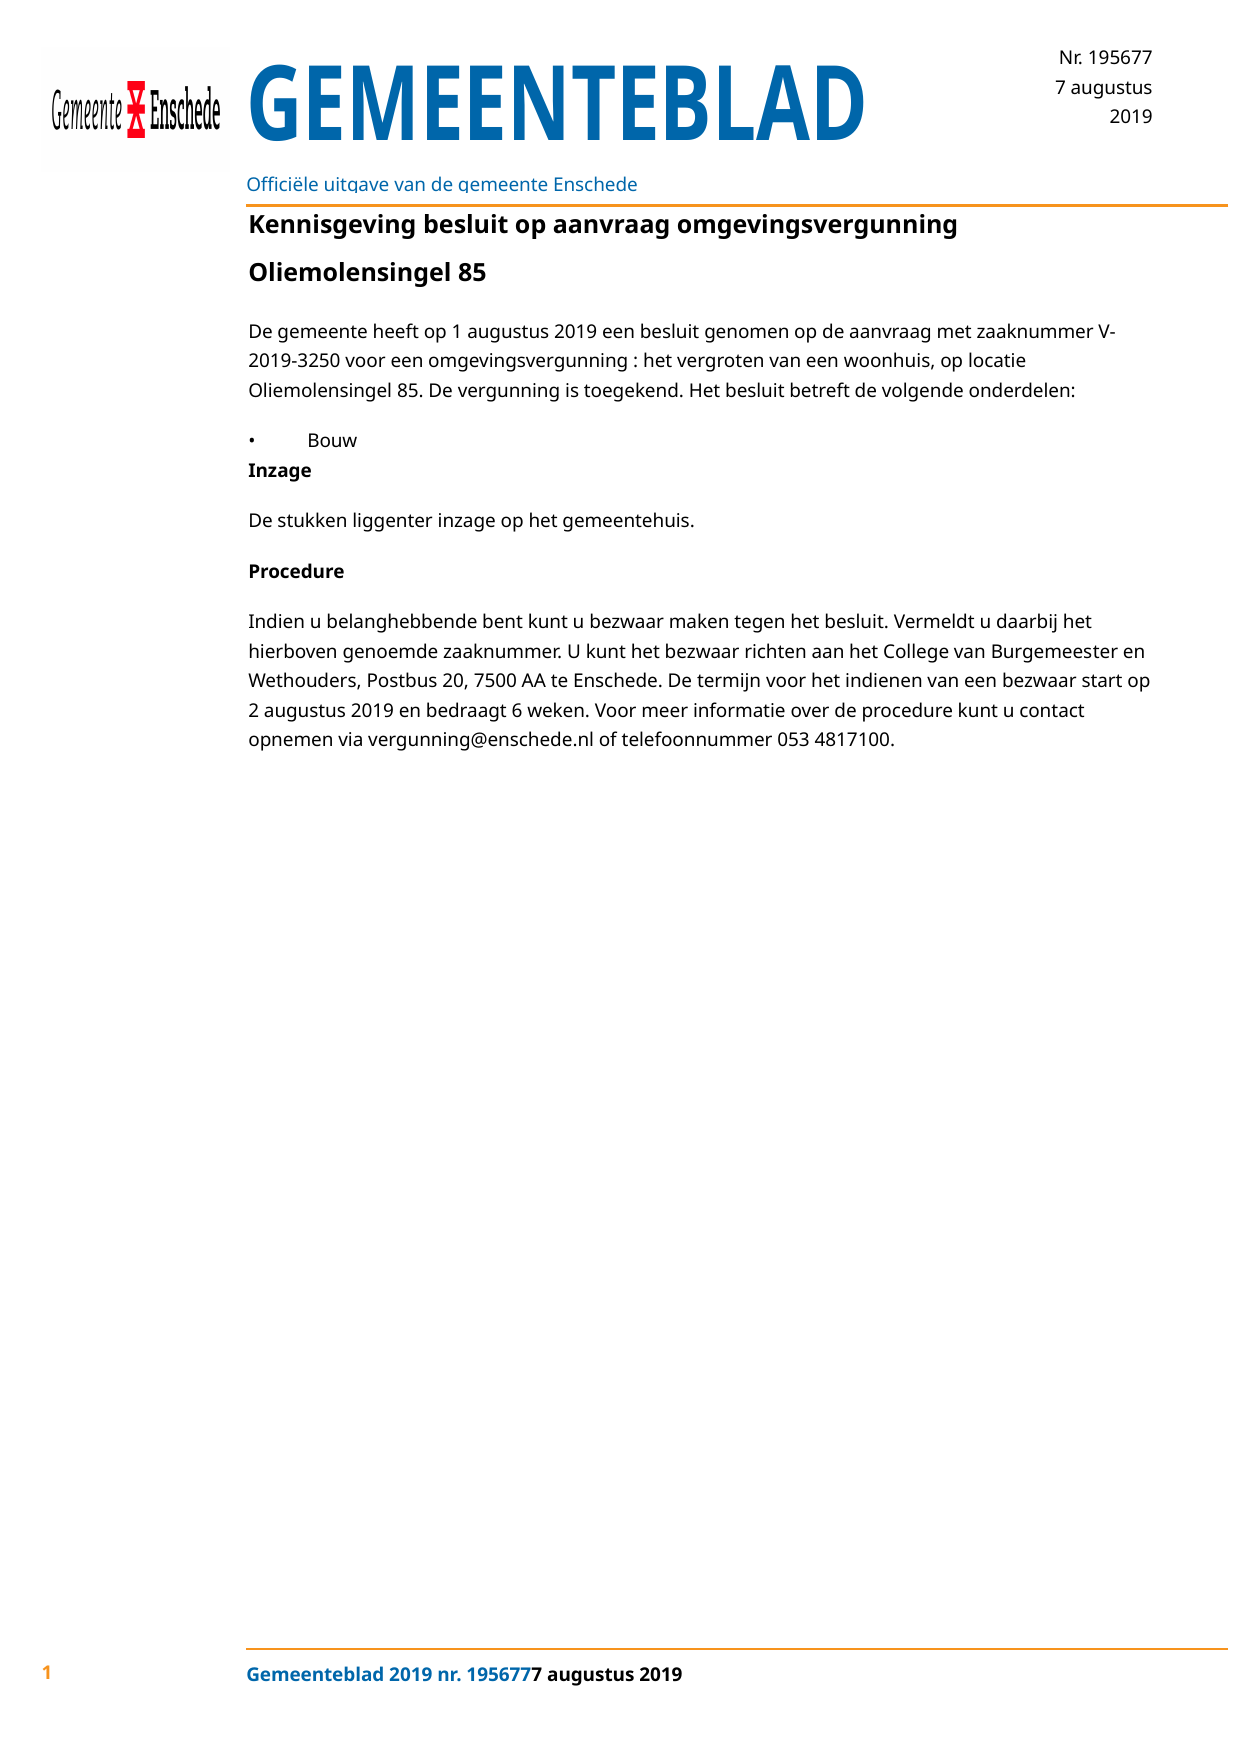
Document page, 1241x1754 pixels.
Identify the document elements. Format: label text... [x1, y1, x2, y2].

list Bouw [248, 427, 1152, 453]
picture [41, 47, 231, 172]
text Inzage [248, 457, 1152, 483]
text Kennisgeving besluit op aanvraag omgevingsvergunning Oliemolensingel 85 [248, 207, 1152, 288]
text De stukken liggenter inzage op het gemeentehuis. [248, 507, 1152, 533]
text Indien u belanghebbende bent kunt u bezwaar maken tegen het besluit. Vermeldt u daarbij het hierboven genoemde zaaknummer. U kunt het bezwaar richten aan het College van Burgemees­ter en Wethouders, Postbus 20, 7500 AA te Enschede. De termijn voor het indienen van een bezwaar start op 2 augustus 2019 en bedraagt 6 weken. Voor meer informatie over de procedure kunt u contact opnemen via vergunning@enschede.nl of telefoonnummer 053 4817100. [248, 608, 1152, 752]
text De gemeente heeft op 1 augustus 2019 een besluit genomen op de aanvraag met zaaknummer V-2019-3250 voor een omgevingsvergunning : het vergroten van een woonhuis, op locatie Oliemolensingel 85. De vergunning is toegekend. Het besluit betreft de volgende onderdelen: [248, 318, 1152, 403]
text Procedure [248, 558, 1152, 584]
